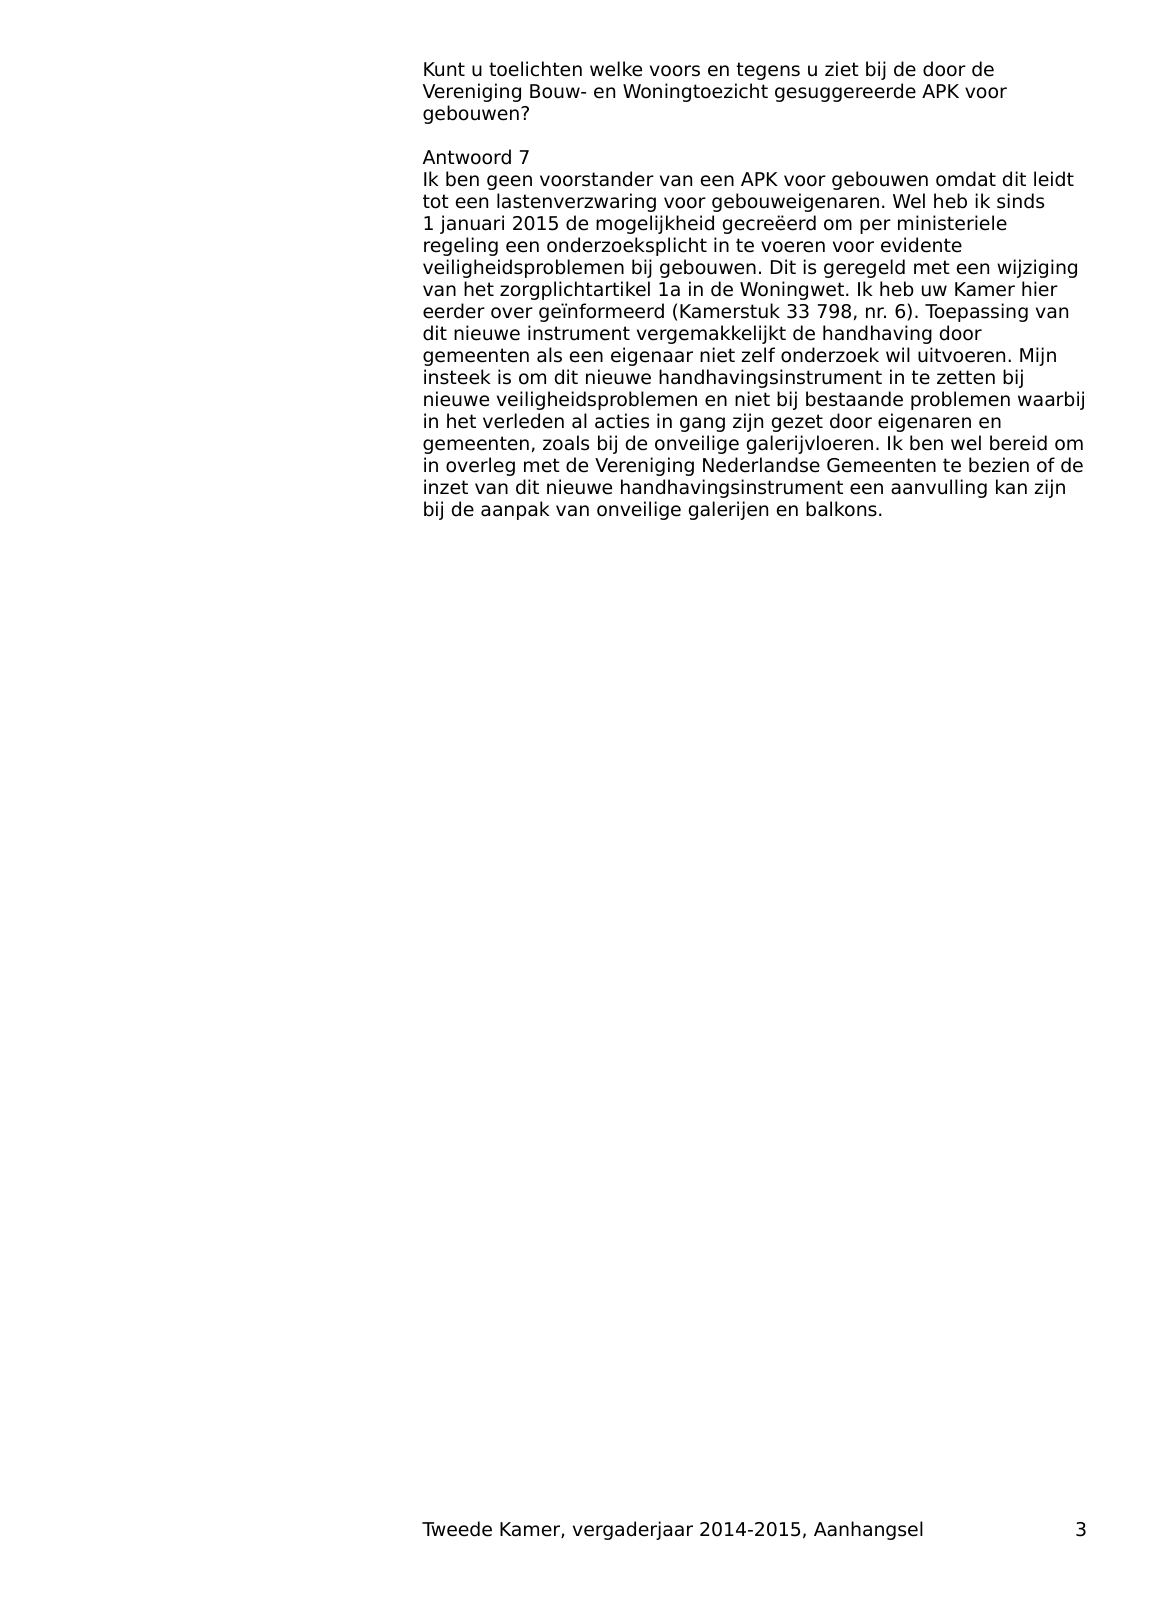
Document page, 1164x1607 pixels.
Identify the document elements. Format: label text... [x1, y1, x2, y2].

text Kunt u toelichten welke voors en tegens u ziet bij de door de Vereniging Bouw- en Woningtoezicht gesuggereerde APK voor gebouwen? [422, 59, 1087, 125]
text Ik ben geen voorstander van een APK voor gebouwen omdat dit leidt tot een lastenverzwaring voor gebouweigenaren. Wel heb ik sinds 1 januari 2015 de mogelijkheid gecreëerd om per ministeriele regeling een onderzoeksplicht in te voeren voor evidente veiligheidsproblemen bij gebouwen. Dit is geregeld met een wijziging van het zorgplichtartikel 1a in de Woningwet. Ik heb uw Kamer hier eerder over geïnformeerd (Kamerstuk 33 798, nr. 6). Toepassing van dit nieuwe instrument vergemakkelijkt de handhaving door gemeenten als een eigenaar niet zelf onderzoek wil uitvoeren. Mijn insteek is om dit nieuwe handhavingsinstrument in te zetten bij nieuwe veiligheidsproblemen en niet bij bestaande problemen waarbij in het verleden al acties in gang zijn gezet door eigenaren en gemeenten, zoals bij de onveilige galerijvloeren. Ik ben wel bereid om in overleg met de Vereniging Nederlandse Gemeenten te bezien of de inzet van dit nieuwe handhavingsinstrument een aanvulling kan zijn bij de aanpak van onveilige galerijen en balkons. [422, 169, 1087, 521]
text Antwoord 7 [422, 147, 1087, 169]
